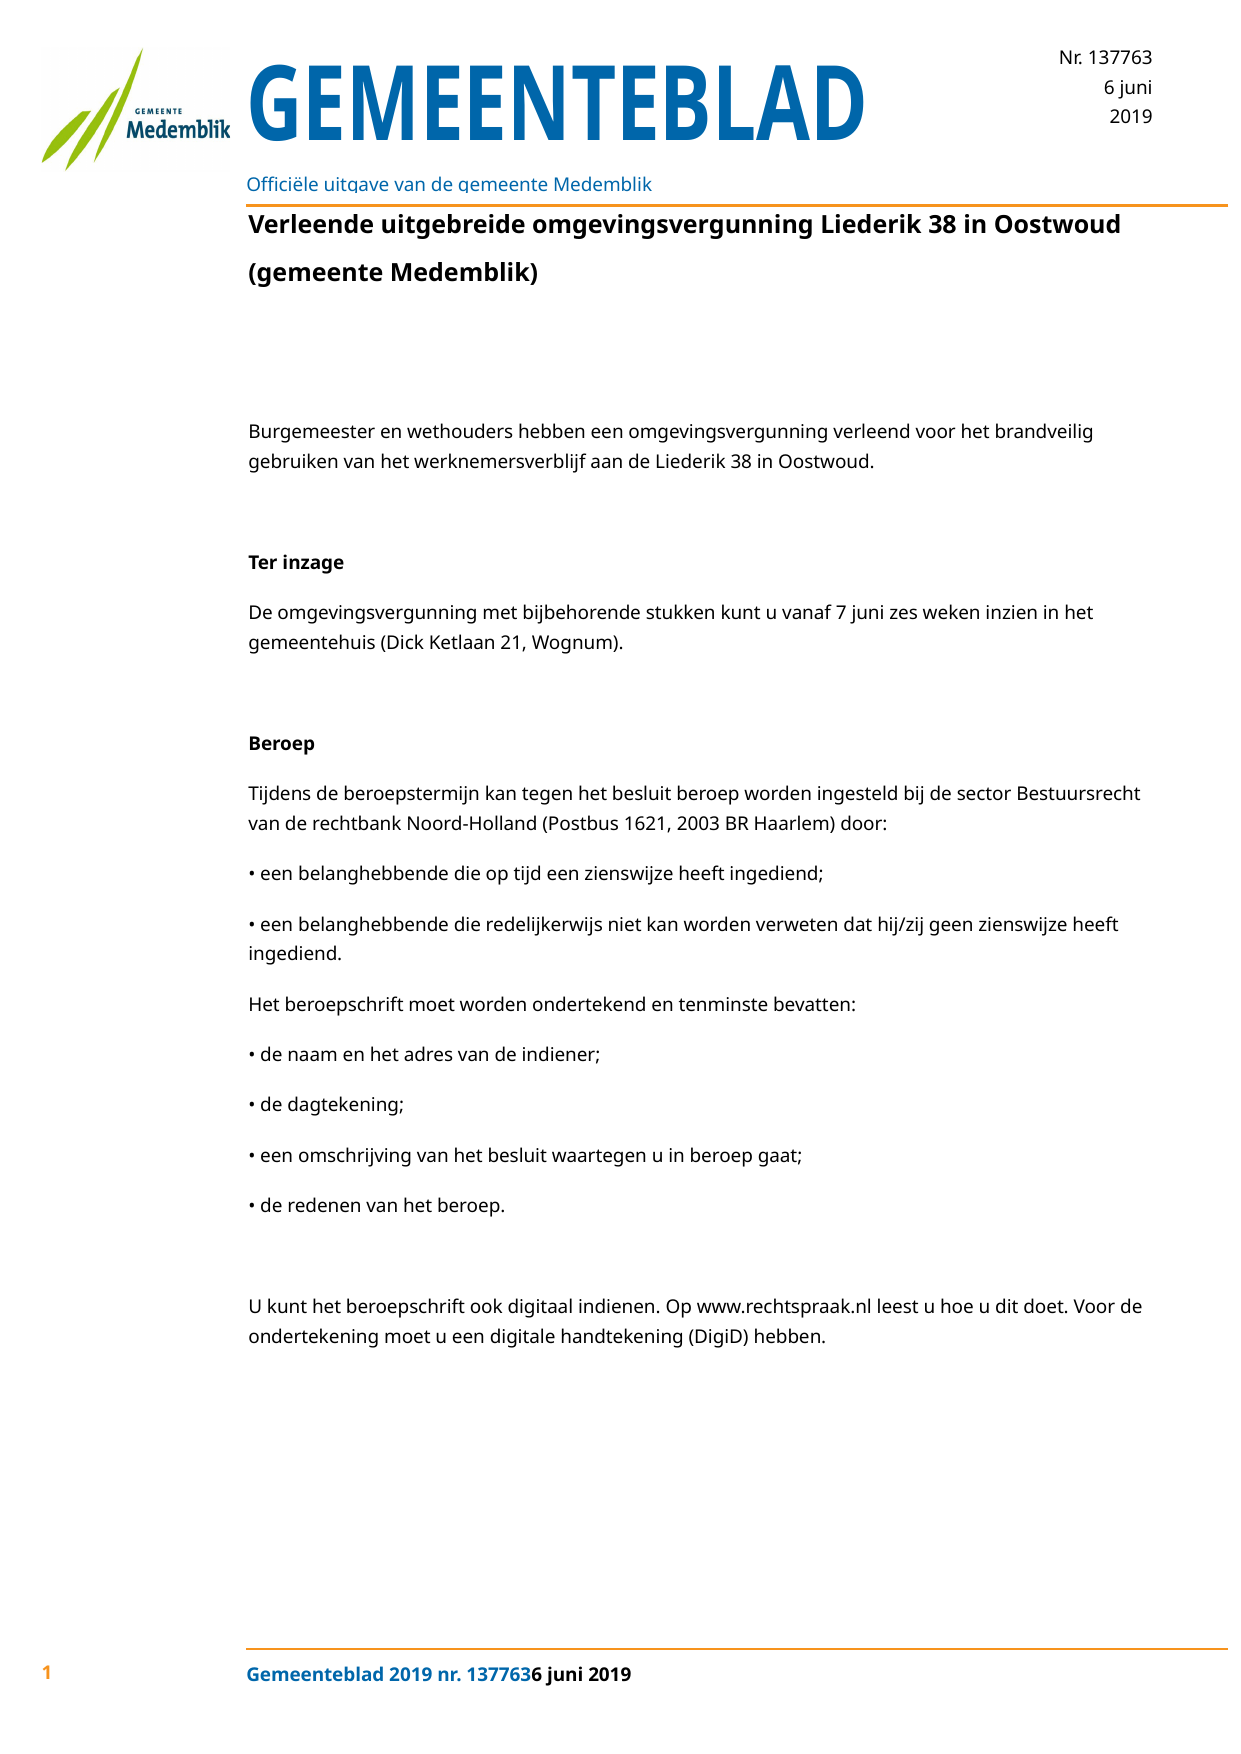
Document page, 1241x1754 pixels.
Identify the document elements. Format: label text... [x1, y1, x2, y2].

text • een belanghebbende die redelijkerwijs niet kan worden verweten dat hij/zij geen zienswijze heeft ingediend. [248, 911, 1152, 966]
text • de naam en het adres van de indiener; [248, 1041, 1152, 1067]
text Ter inzage [248, 549, 1152, 575]
text Het beroepschrift moet worden ondertekend en tenminste bevatten: [248, 991, 1152, 1017]
text Verleende uitgebreide omgevingsvergunning Liederik 38 in Oostwoud (gemeente Medemblik) [248, 207, 1152, 288]
text Tijdens de beroepstermijn kan tegen het besluit beroep worden ingesteld bij de sector Bestuursrecht van de rechtbank Noord-Holland (Postbus 1621, 2003 BR Haarlem) door: [248, 780, 1152, 836]
text Burgemeester en wethouders hebben een omgevingsvergunning verleend voor het brandveilig gebruiken van het werknemersverblijf aan de Liederik 38 in Oostwoud. [248, 419, 1152, 474]
text • de redenen van het beroep. [248, 1192, 1152, 1218]
text • de dagtekening; [248, 1092, 1152, 1117]
text • een omschrijving van het besluit waartegen u in beroep gaat; [248, 1142, 1152, 1168]
text Beroep [248, 730, 1152, 756]
text U kunt het beroepschrift ook digitaal indienen. Op www.rechtspraak.nl leest u hoe u dit doet. Voor de ondertekening moet u een digitale handtekening (DigiD) hebben. [248, 1293, 1152, 1349]
picture [41, 47, 231, 172]
text De omgevingsvergunning met bijbehorende stukken kunt u vanaf 7 juni zes weken inzien in het gemeentehuis (Dick Ketlaan 21, Wognum). [248, 599, 1152, 655]
text • een belanghebbende die op tijd een zienswijze heeft ingediend; [248, 860, 1152, 886]
